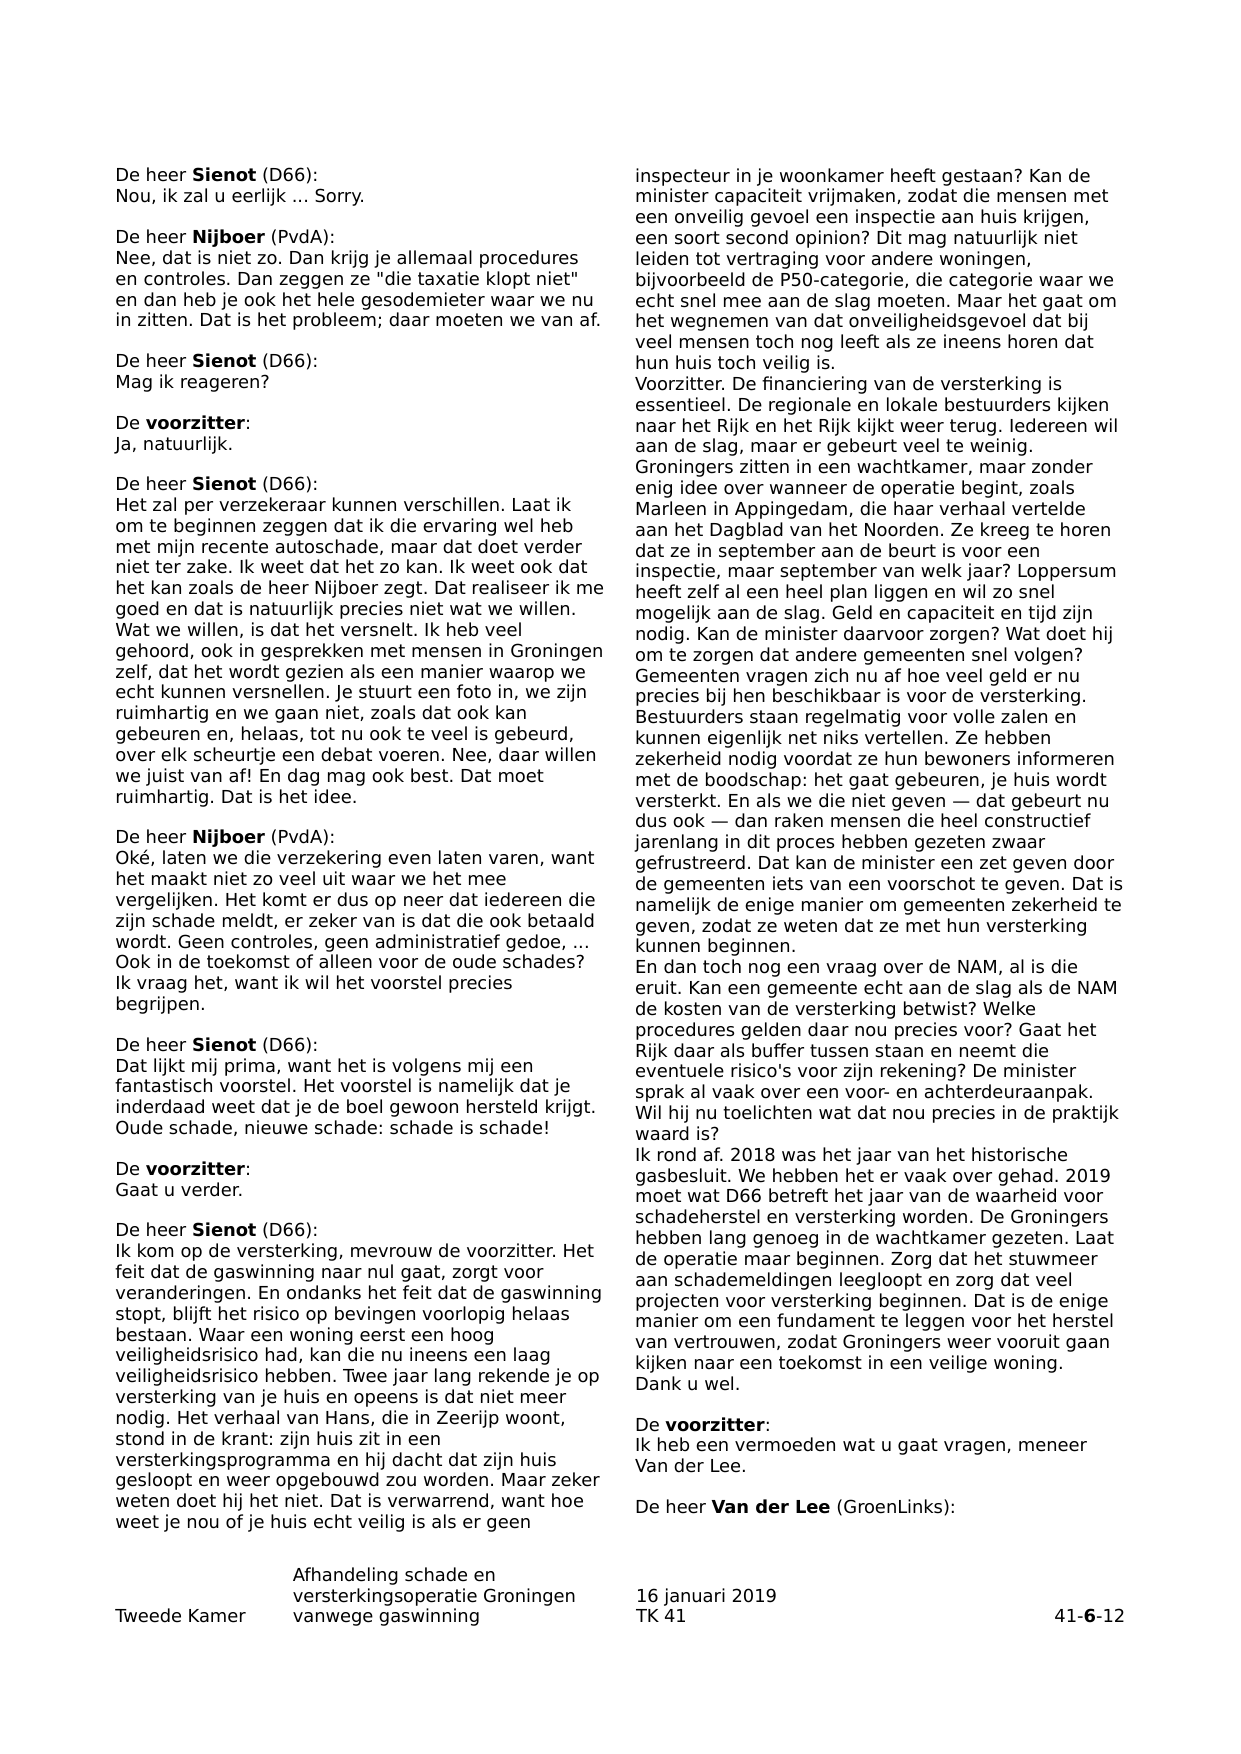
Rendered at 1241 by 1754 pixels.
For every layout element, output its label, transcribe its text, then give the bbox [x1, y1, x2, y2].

text De heer Sienot (D66): [115, 1035, 605, 1055]
text Dank u wel. [635, 1374, 1125, 1394]
text Mag ik reageren? [115, 372, 605, 392]
text Nee, dat is niet zo. Dan krijg je allemaal procedures en controles. Dan zeggen ze "die taxatie klopt niet" en dan heb je ook het hele gesodemieter waar we nu in zitten. Dat is het probleem; daar moeten we van af. [115, 248, 605, 331]
text De heer Sienot (D66): [115, 165, 605, 186]
text Het zal per verzekeraar kunnen verschillen. Laat ik om te beginnen zeggen dat ik die ervaring wel heb met mijn recente autoschade, maar dat doet verder niet ter zake. Ik weet dat het zo kan. Ik weet ook dat het kan zoals de heer Nijboer zegt. Dat realiseer ik me goed en dat is natuurlijk precies niet wat we willen. Wat we willen, is dat het versnelt. Ik heb veel gehoord, ook in gesprekken met mensen in Groningen zelf, dat het wordt gezien als een manier waarop we echt kunnen versnellen. Je stuurt een foto in, we zijn ruimhartig en we gaan niet, zoals dat ook kan gebeuren en, helaas, tot nu ook te veel is gebeurd, over elk scheurtje een debat voeren. Nee, daar willen we juist van af! En dag mag ook best. Dat moet ruimhartig. Dat is het idee. [115, 495, 605, 807]
text inspecteur in je woonkamer heeft gestaan? Kan de minister capaciteit vrijmaken, zodat die mensen met een onveilig gevoel een inspectie aan huis krijgen, een soort second opinion? Dit mag natuurlijk niet leiden tot vertraging voor andere woningen, bijvoorbeeld de P50-categorie, die categorie waar we echt snel mee aan de slag moeten. Maar het gaat om het wegnemen van dat onveiligheidsgevoel dat bij veel mensen toch nog leeft als ze ineens horen dat hun huis toch veilig is. [635, 165, 1125, 374]
text De heer Sienot (D66): [115, 1220, 605, 1241]
text De voorzitter: [635, 1414, 1125, 1435]
text De heer Sienot (D66): [115, 474, 605, 495]
text En dan toch nog een vraag over de NAM, al is die eruit. Kan een gemeente echt aan de slag als de NAM de kosten van de versterking betwist? Welke procedures gelden daar nou precies voor? Gaat het Rijk daar als buffer tussen staan en neemt die eventuele risico's voor zijn rekening? De minister sprak al vaak over een voor- en achterdeuraanpak. Wil hij nu toelichten wat dat nou precies in de praktijk waard is? [635, 957, 1125, 1144]
text De heer Nijboer (PvdA): [115, 827, 605, 848]
text Gaat u verder. [115, 1179, 605, 1200]
text Voorzitter. De financiering van de versterking is essentieel. De regionale en lokale bestuurders kijken naar het Rijk en het Rijk kijkt weer terug. Iedereen wil aan de slag, maar er gebeurt veel te weinig. Groningers zitten in een wachtkamer, maar zonder enig idee over wanneer de operatie begint, zoals Marleen in Appingedam, die haar verhaal vertelde aan het Dagblad van het Noorden. Ze kreeg te horen dat ze in september aan de beurt is voor een inspectie, maar september van welk jaar? Loppersum heeft zelf al een heel plan liggen en wil zo snel mogelijk aan de slag. Geld en capaciteit en tijd zijn nodig. Kan de minister daarvoor zorgen? Wat doet hij om te zorgen dat andere gemeenten snel volgen? Gemeenten vragen zich nu af hoe veel geld er nu precies bij hen beschikbaar is voor de versterking. Bestuurders staan regelmatig voor volle zalen en kunnen eigenlijk net niks vertellen. Ze hebben zekerheid nodig voordat ze hun bewoners informeren met de boodschap: het gaat gebeuren, je huis wordt versterkt. En als we die niet geven — dat gebeurt nu dus ook — dan raken mensen die heel constructief jarenlang in dit proces hebben gezeten zwaar gefrustreerd. Dat kan de minister een zet geven door de gemeenten iets van een voorschot te geven. Dat is namelijk de enige manier om gemeenten zekerheid te geven, zodat ze weten dat ze met hun versterking kunnen beginnen. [635, 374, 1125, 957]
text De voorzitter: [115, 1159, 605, 1179]
text De heer Nijboer (PvdA): [115, 227, 605, 248]
text Dat lijkt mij prima, want het is volgens mij een fantastisch voorstel. Het voorstel is namelijk dat je inderdaad weet dat je de boel gewoon hersteld krijgt. Oude schade, nieuwe schade: schade is schade! [115, 1055, 605, 1139]
text Ik heb een vermoeden wat u gaat vragen, meneer Van der Lee. [635, 1435, 1125, 1477]
text De heer Van der Lee (GroenLinks): [635, 1497, 1125, 1518]
text Ik rond af. 2018 was het jaar van het historische gasbesluit. We hebben het er vaak over gehad. 2019 moet wat D66 betreft het jaar van de waarheid voor schadeherstel en versterking worden. De Groningers hebben lang genoeg in de wachtkamer gezeten. Laat de operatie maar beginnen. Zorg dat het stuwmeer aan schademeldingen leegloopt en zorg dat veel projecten voor versterking beginnen. Dat is de enige manier om een fundament te leggen voor het herstel van vertrouwen, zodat Groningers weer vooruit gaan kijken naar een toekomst in een veilige woning. [635, 1144, 1125, 1374]
text Nou, ik zal u eerlijk ... Sorry. [115, 186, 605, 207]
text Ja, natuurlijk. [115, 433, 605, 454]
text Oké, laten we die verzekering even laten varen, want het maakt niet zo veel uit waar we het mee vergelijken. Het komt er dus op neer dat iedereen die zijn schade meldt, er zeker van is dat die ook betaald wordt. Geen controles, geen administratief gedoe, ... Ook in de toekomst of alleen voor de oude schades? Ik vraag het, want ik wil het voorstel precies begrijpen. [115, 848, 605, 1015]
text De voorzitter: [115, 412, 605, 433]
text De heer Sienot (D66): [115, 351, 605, 372]
text Ik kom op de versterking, mevrouw de voorzitter. Het feit dat de gaswinning naar nul gaat, zorgt voor veranderingen. En ondanks het feit dat de gaswinning stopt, blijft het risico op bevingen voorlopig helaas bestaan. Waar een woning eerst een hoog veiligheidsrisico had, kan die nu ineens een laag veiligheidsrisico hebben. Twee jaar lang rekende je op versterking van je huis en opeens is dat niet meer nodig. Het verhaal van Hans, die in Zeerijp woont, stond in de krant: zijn huis zit in een versterkingsprogramma en hij dacht dat zijn huis gesloopt en weer opgebouwd zou worden. Maar zeker weten doet hij het niet. Dat is verwarrend, want hoe weet je nou of je huis echt veilig is als er geen [115, 1241, 605, 1533]
